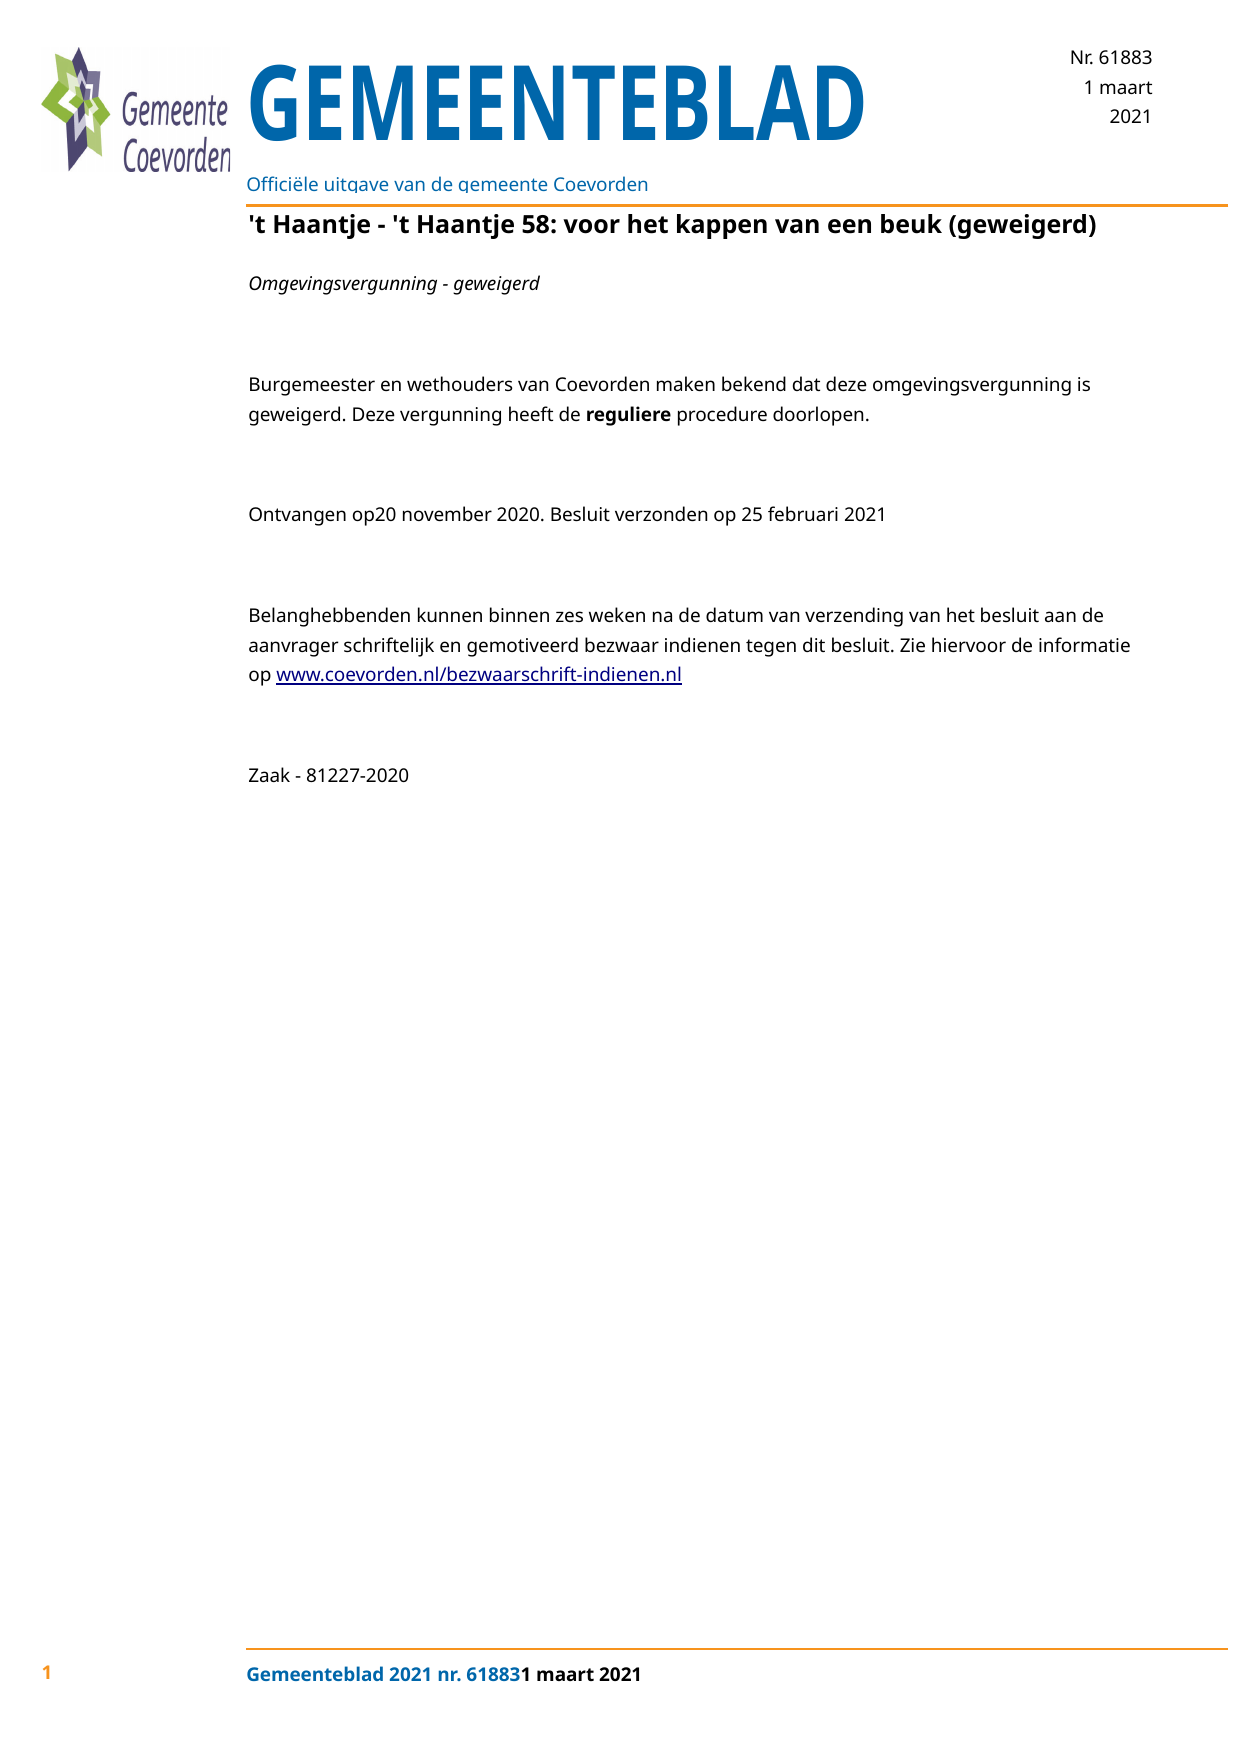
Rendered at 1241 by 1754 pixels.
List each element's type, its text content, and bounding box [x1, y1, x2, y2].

text 't Haantje - 't Haantje 58: voor het kappen van een beuk (geweigerd) [248, 207, 1152, 241]
text Ontvangen op20 november 2020. Besluit verzonden op 25 februari 2021 [248, 502, 1152, 527]
text Zaak - 81227-2020 [248, 762, 1152, 788]
text Belanghebbenden kunnen binnen zes weken na de datum van verzending van het besluit aan de aanvrager schriftelijk en gemotiveerd bezwaar indienen tegen dit besluit. Zie hiervoor de informatie op www.coevorden.nl/bezwaarschrift-indienen.nl [248, 602, 1152, 687]
picture [41, 47, 231, 172]
text Burgemeester en wethouders van Coevorden maken bekend dat deze omgevingsvergunning is geweigerd. Deze vergunning heeft de reguliere procedure doorlopen. [248, 371, 1152, 426]
text Omgevingsvergunning - geweigerd [248, 270, 1152, 296]
